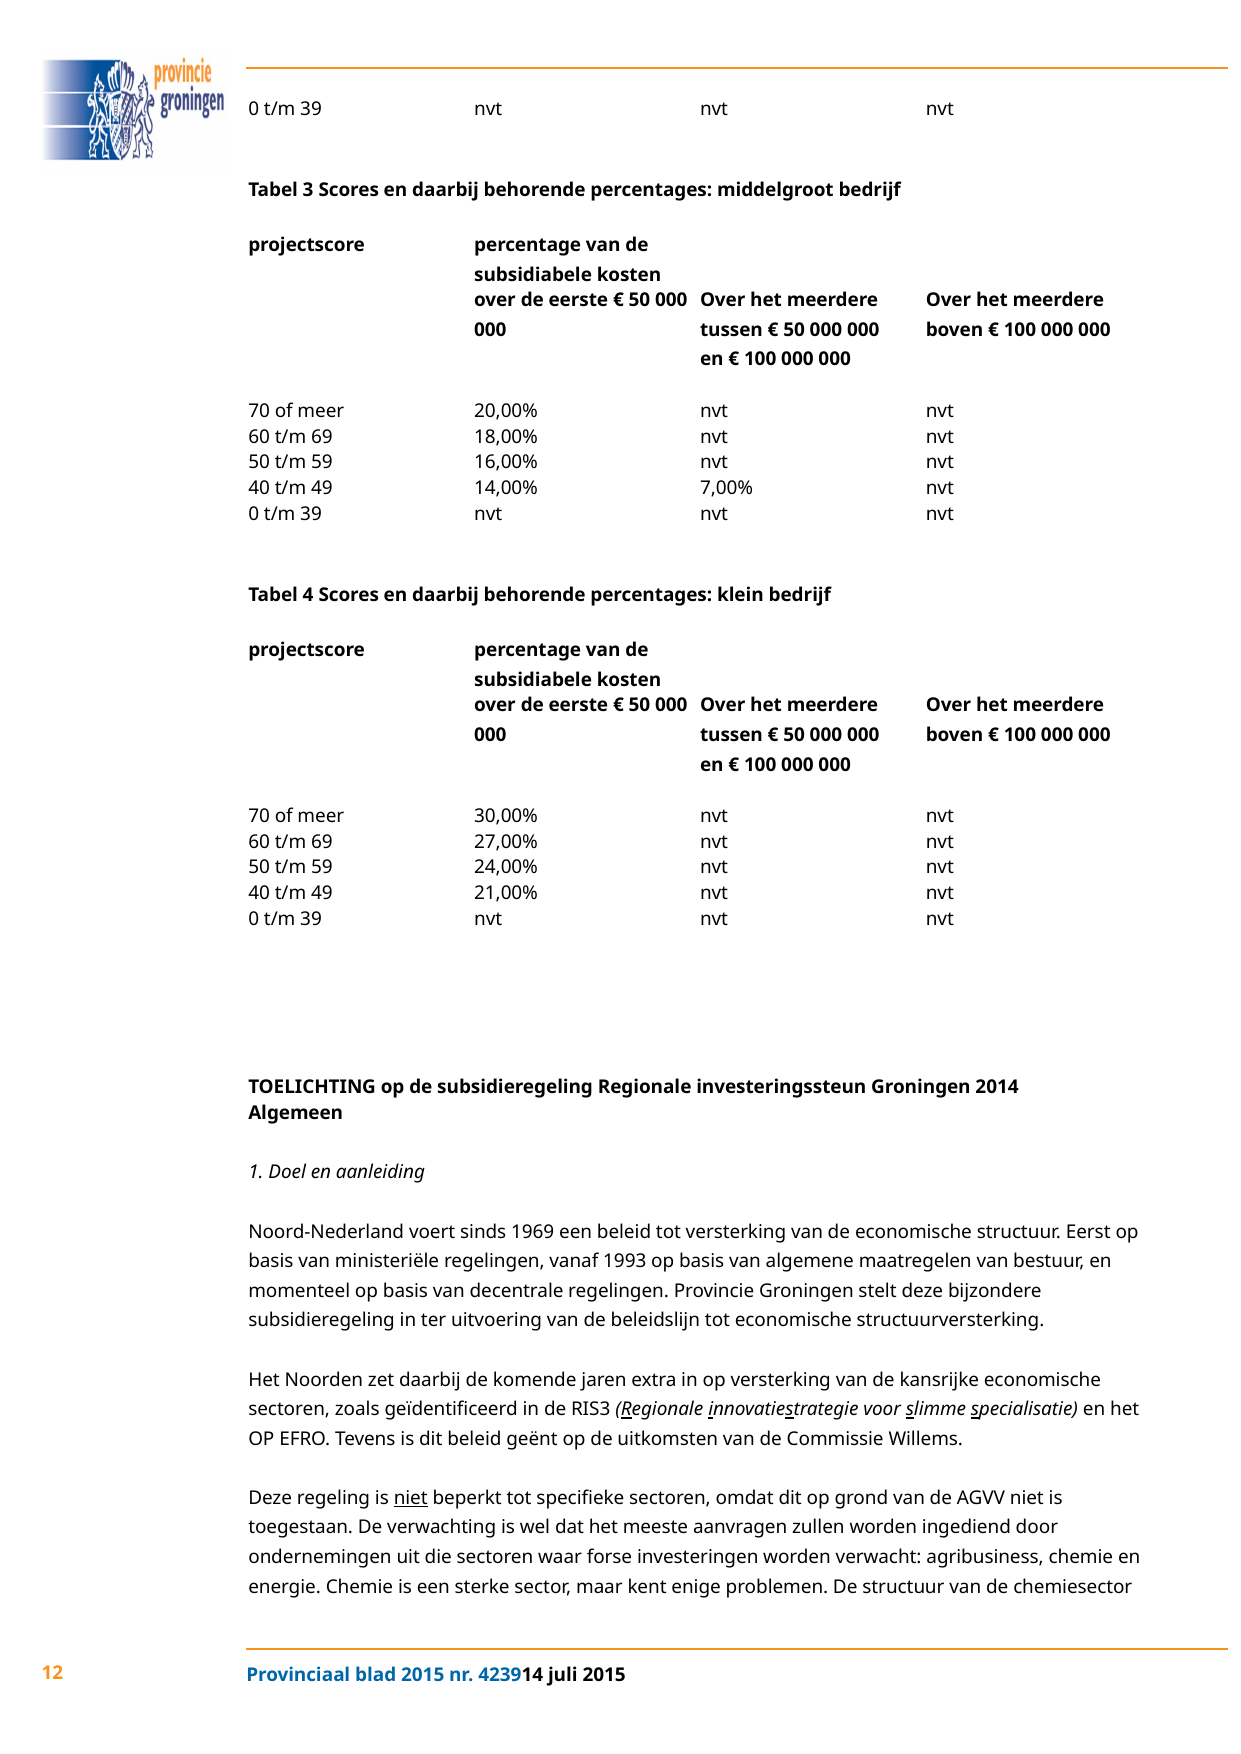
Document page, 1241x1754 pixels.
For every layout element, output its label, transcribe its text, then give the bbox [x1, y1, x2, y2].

table_header 70 of meer [248, 397, 474, 423]
table_cell nvt [474, 95, 700, 121]
table_cell nvt [926, 828, 1152, 854]
table_cell 60 t/m 69 [248, 423, 474, 448]
table_cell 21,00% [474, 880, 700, 905]
table_header 70 of meer [248, 802, 474, 828]
text Deze regeling is niet beperkt tot specifieke sectoren, omdat dit op grond van de AGVV niet is toegestaan. De verwachting is wel dat het meeste aanvragen zullen worden ingediend door ondernemingen uit die sectoren waar forse investeringen worden verwacht: agribusiness, chemie en energie. Chemie is een sterke sector, maar kent enige problemen. De structuur van de chemiesector [248, 1484, 1152, 1599]
table_cell nvt [926, 905, 1152, 931]
table_cell nvt [926, 474, 1152, 500]
table_cell nvt [926, 880, 1152, 905]
table_cell nvt [700, 95, 926, 121]
table_header percentage van de subsidiabele kosten [474, 636, 700, 692]
table_cell nvt [474, 500, 700, 526]
table_cell nvt [926, 500, 1152, 526]
table_cell nvt [700, 828, 926, 854]
table_cell over de eerste € 50 000 000 [474, 692, 700, 777]
table_cell nvt [926, 423, 1152, 448]
table_cell Over het meerdere boven € 100 000 000 [926, 692, 1152, 777]
table_cell nvt [700, 423, 926, 448]
text TOELICHTING op de subsidieregeling Regionale investeringssteun Groningen 2014 [248, 1071, 1152, 1099]
table_header 20,00% [474, 397, 700, 423]
table_cell nvt [474, 905, 700, 931]
table_cell 50 t/m 59 [248, 449, 474, 474]
table_cell 40 t/m 49 [248, 880, 474, 905]
table_cell 50 t/m 59 [248, 854, 474, 879]
text 1. Doel en aanleiding [248, 1159, 1152, 1184]
table_header nvt [700, 802, 926, 828]
table_cell 18,00% [474, 423, 700, 448]
table_cell nvt [926, 854, 1152, 879]
text Tabel 4 Scores en daarbij behorende percentages: klein bedrijf [248, 581, 1152, 607]
table_header 30,00% [474, 802, 700, 828]
table_header projectscore [248, 636, 474, 692]
table_cell 40 t/m 49 [248, 474, 474, 500]
table_cell [248, 777, 474, 802]
table_header nvt [926, 397, 1152, 423]
text Het Noorden zet daarbij de komende jaren extra in op versterking van de kansrijke economische sectoren, zoals geïdentificeerd in de RIS3 (Regionale innovatiestrategie voor slimme specialisatie) en het OP EFRO. Tevens is dit beleid geënt op de uitkomsten van de Commissie Willems. [248, 1366, 1152, 1451]
table_cell [248, 371, 474, 397]
table_cell nvt [700, 500, 926, 526]
table_cell nvt [926, 95, 1152, 121]
table_cell 60 t/m 69 [248, 828, 474, 854]
table_header nvt [700, 397, 926, 423]
text Algemeen [248, 1099, 1152, 1125]
table_cell nvt [700, 880, 926, 905]
table_cell [248, 286, 474, 371]
table_cell 27,00% [474, 828, 700, 854]
table_cell nvt [926, 449, 1152, 474]
table_cell Over het meerdere boven € 100 000 000 [926, 286, 1152, 371]
table_cell nvt [700, 854, 926, 879]
table_cell [248, 692, 474, 777]
table_header percentage van de subsidiabele kosten [474, 231, 700, 286]
table_cell 7,00% [700, 474, 926, 500]
table_cell 14,00% [474, 474, 700, 500]
table_cell 0 t/m 39 [248, 95, 474, 121]
table_cell 24,00% [474, 854, 700, 879]
table_cell Over het meerdere tussen € 50 000 000 en € 100 000 000 [700, 692, 926, 777]
table_cell Over het meerdere tussen € 50 000 000 en € 100 000 000 [700, 286, 926, 371]
table_cell 0 t/m 39 [248, 905, 474, 931]
table_cell 16,00% [474, 449, 700, 474]
table_header projectscore [248, 231, 474, 286]
table_cell nvt [700, 905, 926, 931]
table_header nvt [926, 802, 1152, 828]
table_cell over de eerste € 50 000 000 [474, 286, 700, 371]
table_cell nvt [700, 449, 926, 474]
text Tabel 3 Scores en daarbij behorende percentages: middelgroot bedrijf [248, 176, 1152, 202]
picture [41, 47, 231, 172]
table_cell 0 t/m 39 [248, 500, 474, 526]
text Noord-Nederland voert sinds 1969 een beleid tot versterking van de economische structuur. Eerst op basis van ministeriële regelingen, vanaf 1993 op basis van algemene maatregelen van bestuur, en momenteel op basis van decentrale regelingen. Provincie Groningen stelt deze bijzondere subsidieregeling in ter uitvoering van de beleidslijn tot economische structuurversterking. [248, 1218, 1152, 1332]
